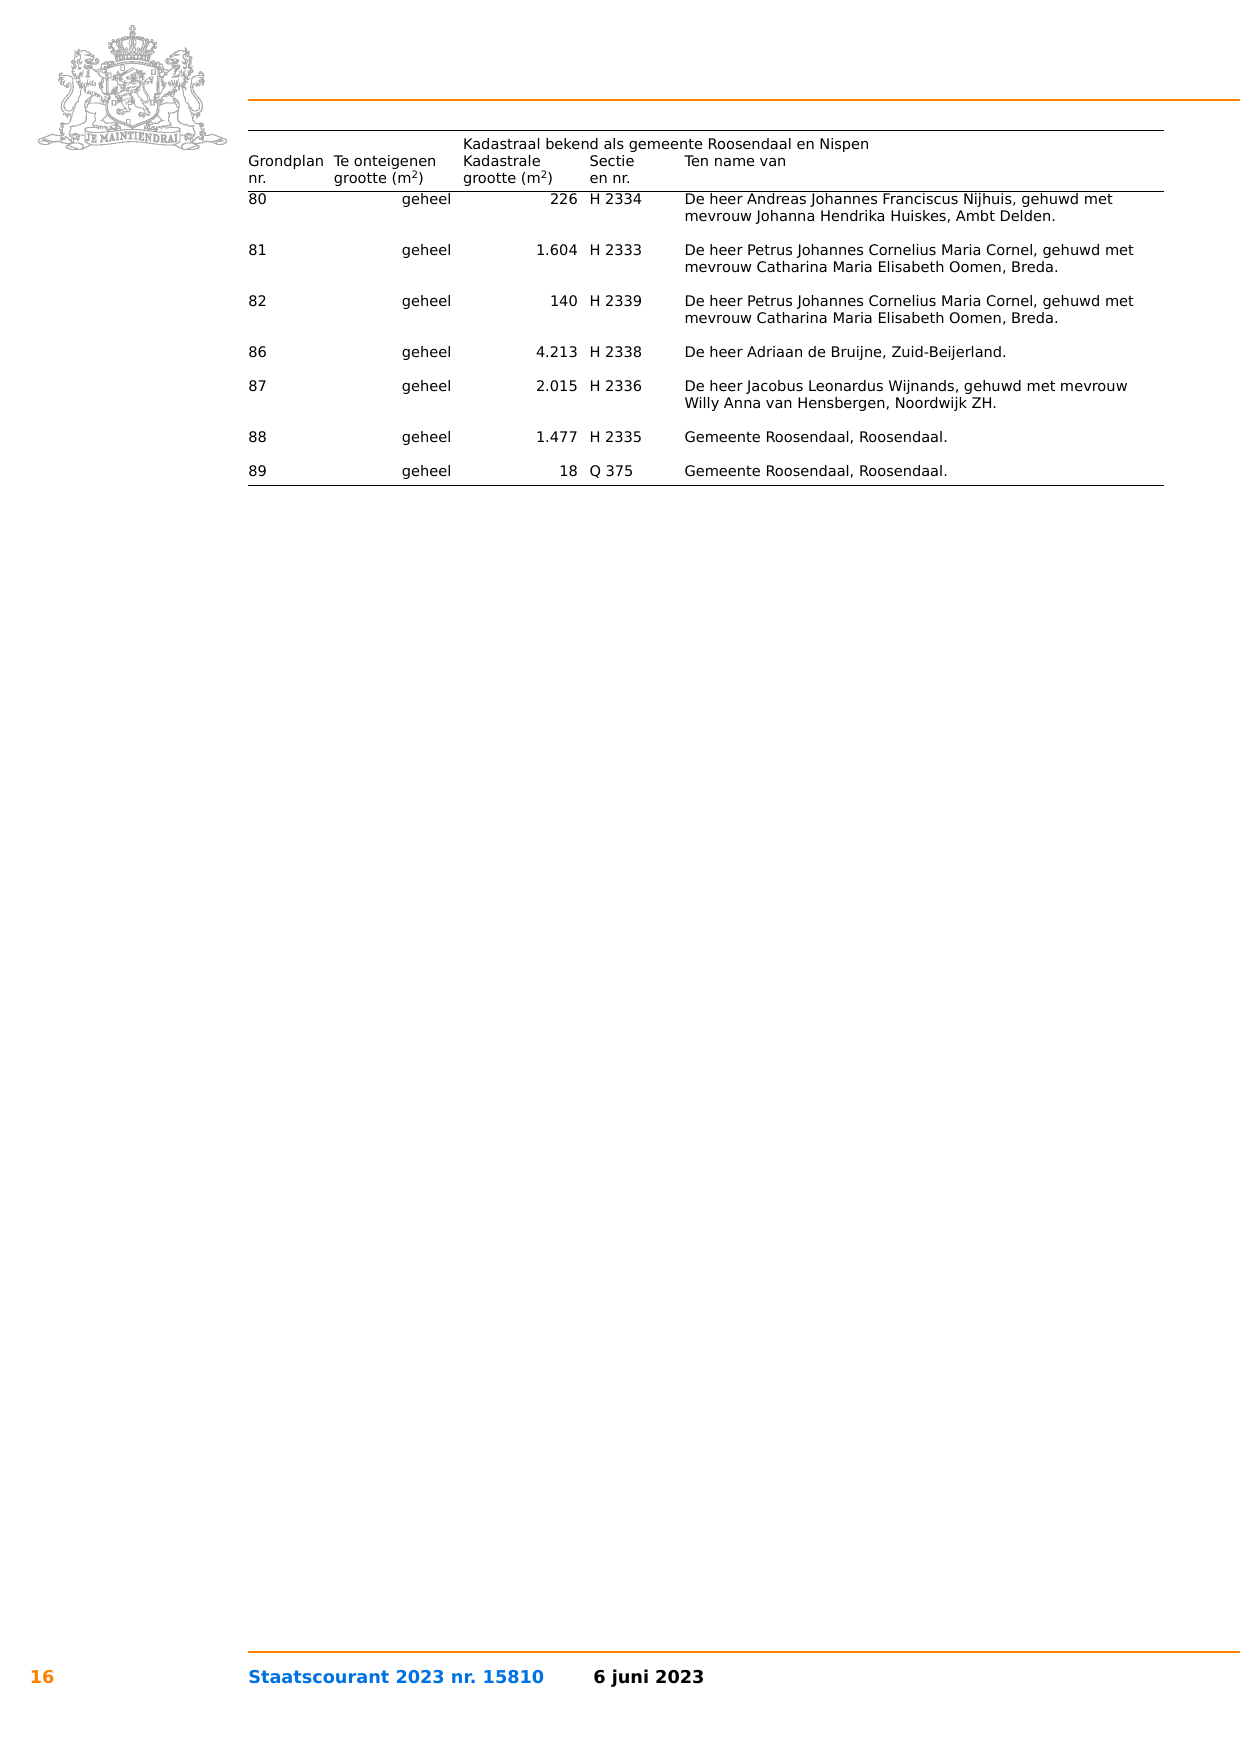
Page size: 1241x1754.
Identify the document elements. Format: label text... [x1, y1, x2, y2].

table_cell 82 [248, 293, 328, 327]
table_cell 86 [248, 344, 328, 361]
table_cell Kadastrale grootte (m2) [457, 153, 583, 191]
table_cell [328, 276, 457, 293]
table_cell [584, 361, 678, 378]
table_cell Te onteigenen grootte (m2) [328, 153, 457, 191]
table_cell De heer Adriaan de Bruijne, Zuid-Beijerland. [679, 344, 1163, 361]
table_cell 89 [248, 463, 328, 484]
table_cell De heer Andreas Johannes Franciscus Nijhuis, gehuwd met mevrouw Johanna Hendrika Huiskes, Ambt Delden. [679, 192, 1163, 225]
table_cell [248, 361, 328, 378]
table_cell 4.213 [457, 344, 583, 361]
table_cell Q 375 [584, 463, 678, 484]
table_cell [584, 327, 678, 344]
table_cell H 2334 [584, 192, 678, 225]
table_cell [328, 446, 457, 463]
table_cell De heer Petrus Johannes Cornelius Maria Cornel, gehuwd met mevrouw Catharina Maria Elisabeth Oomen, Breda. [679, 293, 1163, 327]
table_cell geheel [328, 463, 457, 484]
table_cell [248, 412, 328, 429]
table_cell H 2339 [584, 293, 678, 327]
table_cell [457, 276, 583, 293]
table_cell [584, 276, 678, 293]
table_cell [584, 225, 678, 242]
table_cell [679, 276, 1163, 293]
table_cell 80 [248, 192, 328, 225]
table_cell [328, 412, 457, 429]
table_header Kadastraal bekend als gemeente Roosendaal en Nispen [457, 131, 1163, 153]
table_cell [584, 446, 678, 463]
table_cell geheel [328, 192, 457, 225]
table_cell [457, 225, 583, 242]
table_cell H 2338 [584, 344, 678, 361]
table_cell geheel [328, 293, 457, 327]
table_cell [584, 412, 678, 429]
table_header [248, 131, 457, 153]
table_cell [457, 446, 583, 463]
table_cell Sectie en nr. [584, 153, 678, 191]
table_cell [248, 276, 328, 293]
table_cell geheel [328, 344, 457, 361]
table_cell H 2335 [584, 429, 678, 446]
table_cell [248, 446, 328, 463]
table_cell 226 [457, 192, 583, 225]
table_cell De heer Jacobus Leonardus Wijnands, gehuwd met mevrouw Willy Anna van Hensbergen, Noordwijk ZH. [679, 378, 1163, 412]
table_cell [457, 327, 583, 344]
table_cell 1.604 [457, 242, 583, 276]
table_cell [679, 327, 1163, 344]
table_cell [328, 225, 457, 242]
table_cell [679, 361, 1163, 378]
table_cell geheel [328, 429, 457, 446]
table_cell H 2336 [584, 378, 678, 412]
table_cell 2.015 [457, 378, 583, 412]
table_cell 88 [248, 429, 328, 446]
table_cell [679, 412, 1163, 429]
table_cell [328, 327, 457, 344]
table_cell [248, 327, 328, 344]
table_cell [679, 225, 1163, 242]
table_cell Gemeente Roosendaal, Roosendaal. [679, 463, 1163, 484]
table_cell geheel [328, 242, 457, 276]
table_cell 140 [457, 293, 583, 327]
table_cell Gemeente Roosendaal, Roosendaal. [679, 429, 1163, 446]
table_cell [328, 361, 457, 378]
table_cell De heer Petrus Johannes Cornelius Maria Cornel, gehuwd met mevrouw Catharina Maria Elisabeth Oomen, Breda. [679, 242, 1163, 276]
table_cell [248, 225, 328, 242]
table_cell 1.477 [457, 429, 583, 446]
table_cell Grondplan nr. [248, 153, 328, 191]
table_cell [457, 412, 583, 429]
table_cell 18 [457, 463, 583, 484]
table_cell 87 [248, 378, 328, 412]
table_cell Ten name van [679, 153, 1163, 191]
table_cell H 2333 [584, 242, 678, 276]
table_cell [679, 446, 1163, 463]
picture [38, 25, 227, 150]
table_cell 81 [248, 242, 328, 276]
table_cell geheel [328, 378, 457, 412]
table_cell [457, 361, 583, 378]
